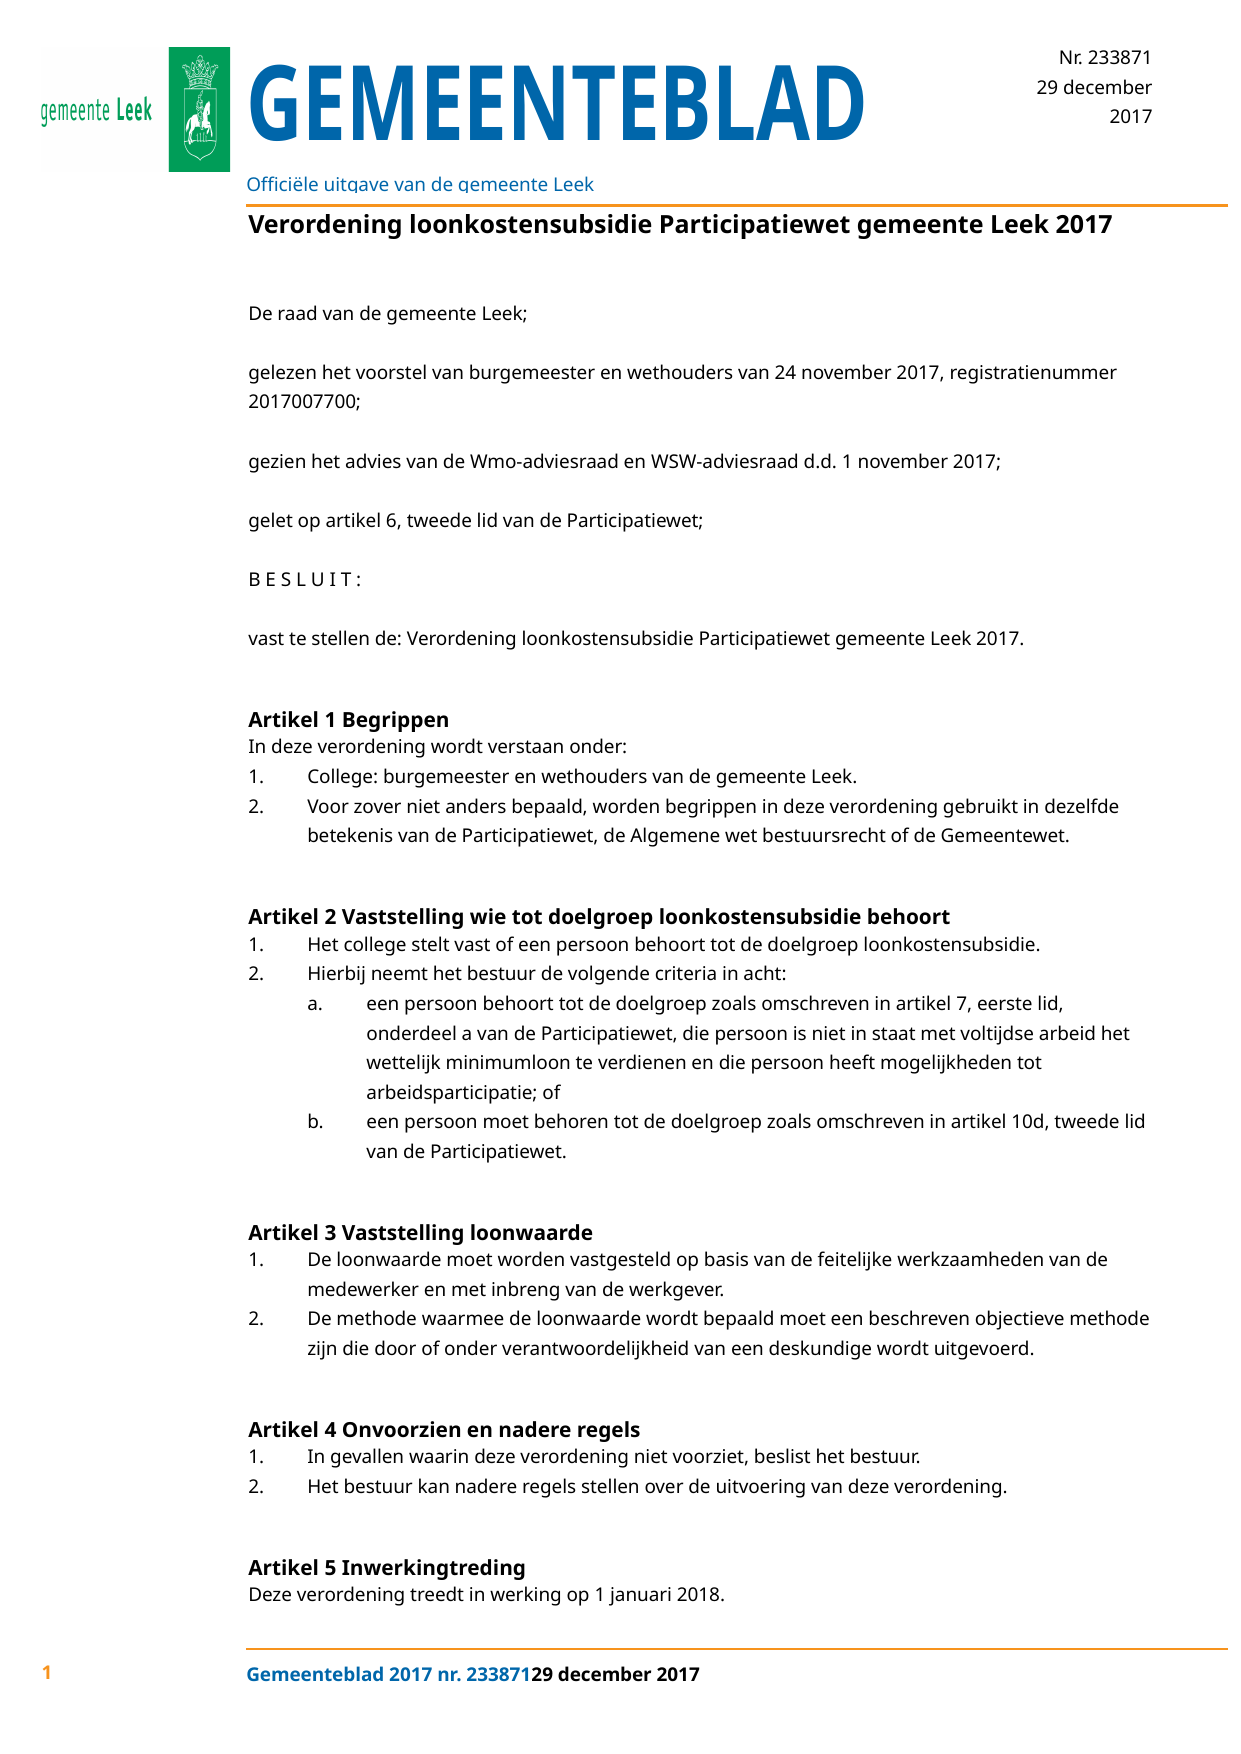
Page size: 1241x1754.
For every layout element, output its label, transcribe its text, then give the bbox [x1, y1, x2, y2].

text Artikel 2 Vaststelling wie tot doelgroep loonkostensubsidie behoort [248, 902, 1152, 931]
list een persoon moet behoren tot de doelgroep zoals omschreven in artikel 10d, tweede lid van de Participatiewet. [307, 1108, 1152, 1164]
text gelet op artikel 6, tweede lid van de Participatiewet; [248, 507, 1152, 533]
list Het college stelt vast of een persoon behoort tot de doelgroep loonkostensubsidie. [248, 931, 1152, 957]
text Artikel 1 Begrippen [248, 705, 1152, 734]
text Artikel 3 Vaststelling loonwaarde [248, 1218, 1152, 1246]
list Het bestuur kan nadere regels stellen over de uitvoering van deze verordening. [248, 1473, 1152, 1499]
text De raad van de gemeente Leek; [248, 300, 1152, 326]
list De loonwaarde moet worden vastgesteld op basis van de feitelijke werkzaamheden van de medewerker en met inbreng van de werkgever. [248, 1246, 1152, 1302]
text B E S L U I T : [248, 566, 1152, 592]
list een persoon behoort tot de doelgroep zoals omschreven in artikel 7, eerste lid, onderdeel a van de Participatiewet, die persoon is niet in staat met voltijdse arbeid het wettelijk minimumloon te verdienen en die persoon heeft mogelijkheden tot arbeidsparticipatie; of [307, 990, 1152, 1104]
text In deze verordening wordt verstaan onder: [248, 734, 1152, 759]
picture [41, 47, 231, 172]
list In gevallen waarin deze verordening niet voorziet, beslist het bestuur. [248, 1444, 1152, 1469]
text gezien het advies van de Wmo-adviesraad en WSW-adviesraad d.d. 1 november 2017; [248, 448, 1152, 473]
list De methode waarmee de loonwaarde wordt bepaald moet een beschreven objectieve methode zijn die door of onder verantwoordelijkheid van een deskundige wordt uitgevoerd. [248, 1306, 1152, 1361]
text Artikel 4 Onvoorzien en nadere regels [248, 1415, 1152, 1444]
list Hierbij neemt het bestuur de volgende criteria in acht: [248, 961, 1152, 986]
list College: burgemeester en wethouders van de gemeente Leek. [248, 763, 1152, 789]
text Deze verordening treedt in werking op 1 januari 2018. [248, 1582, 1152, 1607]
text Verordening loonkostensubsidie Participatiewet gemeente Leek 2017 [248, 207, 1152, 241]
text vast te stellen de: Verordening loonkostensubsidie Participatiewet gemeente Leek 2017. [248, 625, 1152, 651]
text gelezen het voorstel van burgemeester en wethouders van 24 november 2017, registratienummer 2017007700; [248, 359, 1152, 414]
text Artikel 5 Inwerkingtreding [248, 1553, 1152, 1582]
list Voor zover niet anders bepaald, worden begrippen in deze verordening gebruikt in dezelfde betekenis van de Participatiewet, de Algemene wet bestuursrecht of de Gemeentewet. [248, 793, 1152, 848]
